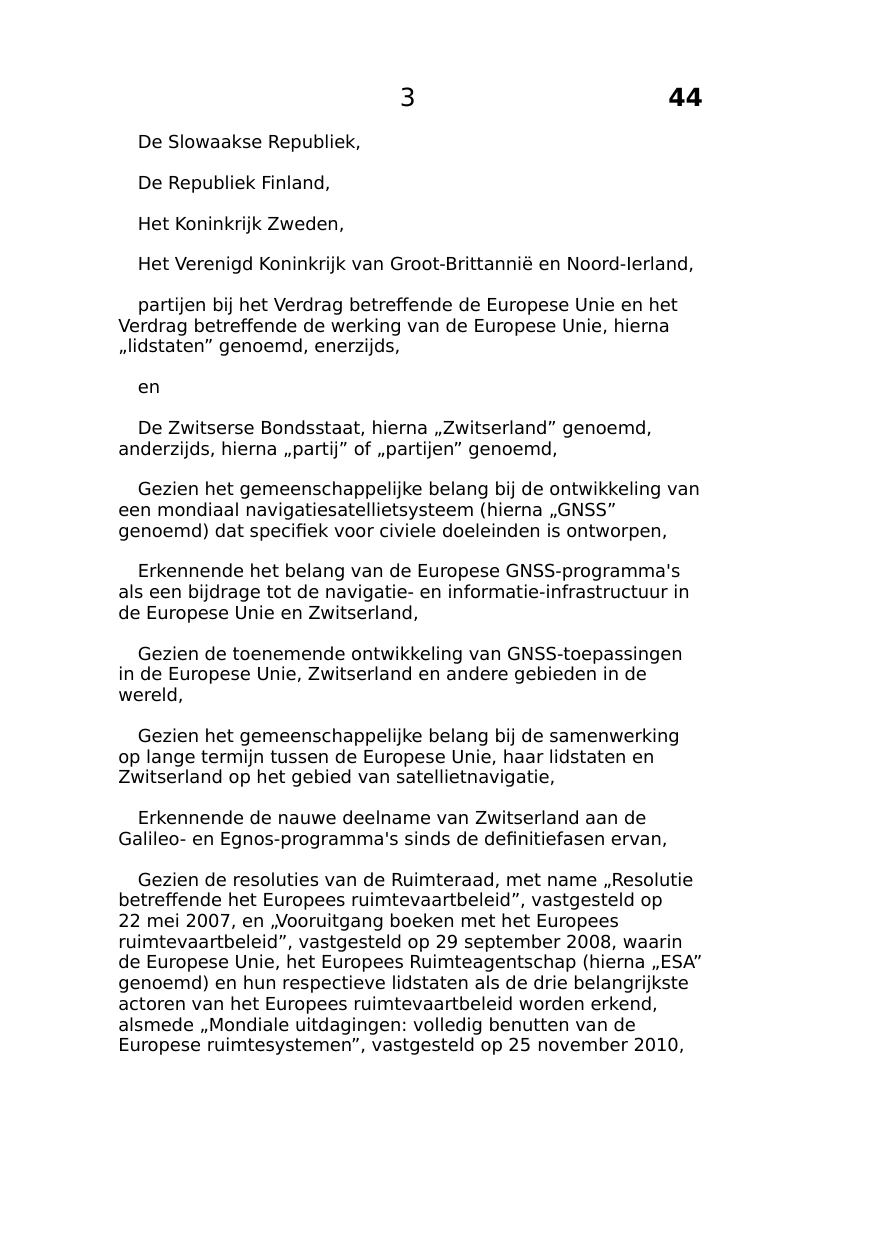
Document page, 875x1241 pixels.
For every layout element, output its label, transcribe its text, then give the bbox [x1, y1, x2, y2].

text Gezien het gemeenschappelijke belang bij de samenwerking op lange termijn tussen de Europese Unie, haar lidstaten en Zwitserland op het gebied van satellietnavigatie, [118, 726, 703, 788]
text Het Verenigd Koninkrijk van Groot-Brittannië en Noord-Ierland, [118, 254, 703, 275]
text Gezien de toenemende ontwikkeling van GNSS-toepassingen in de Europese Unie, Zwitserland en andere gebieden in de wereld, [118, 643, 703, 706]
text Erkennende de nauwe deelname van Zwitserland aan de Galileo- en Egnos-programma's sinds de definitiefasen ervan, [118, 808, 703, 849]
text Erkennende het belang van de Europese GNSS-programma's als een bijdrage tot de navigatie- en informatie-infrastructuur in de Europese Unie en Zwitserland, [118, 561, 703, 623]
text partijen bij het Verdrag betreffende de Europese Unie en het Verdrag betreffende de werking van de Europese Unie, hierna „lidstaten” genoemd, enerzijds, [118, 295, 703, 357]
text De Zwitserse Bondsstaat, hierna „Zwitserland” genoemd, anderzijds, hierna „partij” of „partijen” genoemd, [118, 418, 703, 459]
text De Republiek Finland, [118, 173, 703, 193]
text De Slowaakse Republiek, [118, 132, 703, 153]
text Het Koninkrijk Zweden, [118, 213, 703, 234]
text Gezien de resoluties van de Ruimteraad, met name „Resolutie betreffende het Europees ruimtevaartbeleid”, vastgesteld op 22 mei 2007, en „Vooruitgang boeken met het Europees ruimtevaartbeleid”, vastgesteld op 29 september 2008, waarin de Europese Unie, het Europees Ruimteagentschap (hierna „ESA” genoemd) en hun respectieve lidstaten als de drie belangrijkste actoren van het Europees ruimtevaartbeleid worden erkend, alsmede „Mondiale uitdagingen: volledig benutten van de Europese ruimtesystemen”, vastgesteld op 25 november 2010, [118, 869, 703, 1056]
text Gezien het gemeenschappelijke belang bij de ontwikkeling van een mondiaal navigatiesatellietsysteem (hierna „GNSS” genoemd) dat specifiek voor civiele doeleinden is ontworpen, [118, 479, 703, 541]
text en [118, 377, 703, 398]
